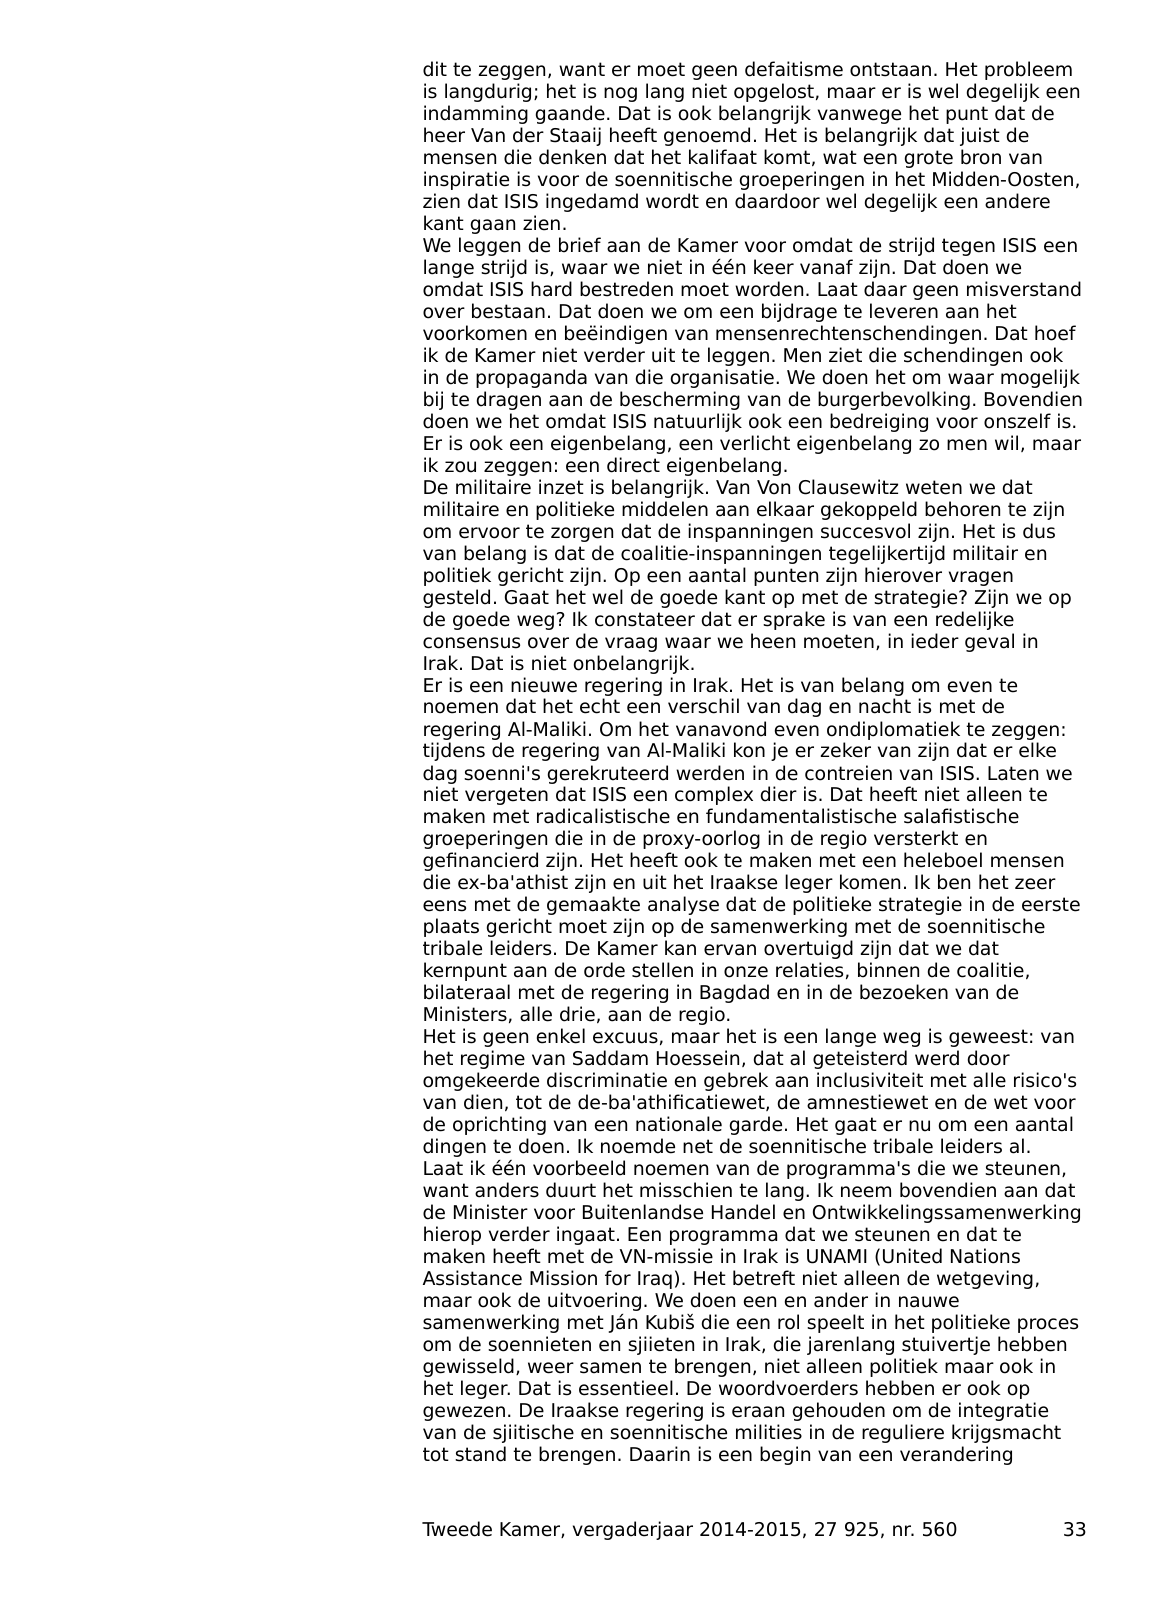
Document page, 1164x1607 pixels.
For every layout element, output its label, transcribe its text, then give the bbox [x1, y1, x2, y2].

text Laat ik één voorbeeld noemen van de programma's die we steunen, want anders duurt het misschien te lang. Ik neem bovendien aan dat de Minister voor Buitenlandse Handel en Ontwikkelingssamenwerking hierop verder ingaat. Een programma dat we steunen en dat te maken heeft met de VN-missie in Irak is UNAMI (United Nations Assistance Mission for Iraq). Het betreft niet alleen de wetgeving, maar ook de uitvoering. We doen een en ander in nauwe samenwerking met Ján Kubiš die een rol speelt in het politieke proces om de soennieten en sjiieten in Irak, die jarenlang stuivertje hebben gewisseld, weer samen te brengen, niet alleen politiek maar ook in het leger. Dat is essentieel. De woordvoerders hebben er ook op gewezen. De Iraakse regering is eraan gehouden om de integratie van de sjiitische en soennitische milities in de reguliere krijgsmacht tot stand te brengen. Daarin is een begin van een verandering [422, 1158, 1087, 1466]
text Er is een nieuwe regering in Irak. Het is van belang om even te noemen dat het echt een verschil van dag en nacht is met de regering Al-Maliki. Om het vanavond even ondiplomatiek te zeggen: tijdens de regering van Al-Maliki kon je er zeker van zijn dat er elke dag soenni's gerekruteerd werden in de contreien van ISIS. Laten we niet vergeten dat ISIS een complex dier is. Dat heeft niet alleen te maken met radicalistische en fundamentalistische salafistische groeperingen die in de proxy-oorlog in de regio versterkt en gefinancierd zijn. Het heeft ook te maken met een heleboel mensen die ex-ba'athist zijn en uit het Iraakse leger komen. Ik ben het zeer eens met de gemaakte analyse dat de politieke strategie in de eerste plaats gericht moet zijn op de samenwerking met de soennitische tribale leiders. De Kamer kan ervan overtuigd zijn dat we dat kernpunt aan de orde stellen in onze relaties, binnen de coalitie, bilateraal met de regering in Bagdad en in de bezoeken van de Ministers, alle drie, aan de regio. [422, 674, 1087, 1026]
text De militaire inzet is belangrijk. Van Von Clausewitz weten we dat militaire en politieke middelen aan elkaar gekoppeld behoren te zijn om ervoor te zorgen dat de inspanningen succesvol zijn. Het is dus van belang is dat de coalitie-inspanningen tegelijkertijd militair en politiek gericht zijn. Op een aantal punten zijn hierover vragen gesteld. Gaat het wel de goede kant op met de strategie? Zijn we op de goede weg? Ik constateer dat er sprake is van een redelijke consensus over de vraag waar we heen moeten, in ieder geval in Irak. Dat is niet onbelangrijk. [422, 477, 1087, 674]
text Het is geen enkel excuus, maar het is een lange weg is geweest: van het regime van Saddam Hoessein, dat al geteisterd werd door omgekeerde discriminatie en gebrek aan inclusiviteit met alle risico's van dien, tot de de-ba'athificatiewet, de amnestiewet en de wet voor de oprichting van een nationale garde. Het gaat er nu om een aantal dingen te doen. Ik noemde net de soennitische tribale leiders al. [422, 1026, 1087, 1158]
text We leggen de brief aan de Kamer voor omdat de strijd tegen ISIS een lange strijd is, waar we niet in één keer vanaf zijn. Dat doen we omdat ISIS hard bestreden moet worden. Laat daar geen misverstand over bestaan. Dat doen we om een bijdrage te leveren aan het voorkomen en beëindigen van mensenrechtenschendingen. Dat hoef ik de Kamer niet verder uit te leggen. Men ziet die schendingen ook in de propaganda van die organisatie. We doen het om waar mogelijk bij te dragen aan de bescherming van de burgerbevolking. Bovendien doen we het omdat ISIS natuurlijk ook een bedreiging voor onszelf is. Er is ook een eigenbelang, een verlicht eigenbelang zo men wil, maar ik zou zeggen: een direct eigenbelang. [422, 235, 1087, 477]
text dit te zeggen, want er moet geen defaitisme ontstaan. Het probleem is langdurig; het is nog lang niet opgelost, maar er is wel degelijk een indamming gaande. Dat is ook belangrijk vanwege het punt dat de heer Van der Staaij heeft genoemd. Het is belangrijk dat juist de mensen die denken dat het kalifaat komt, wat een grote bron van inspiratie is voor de soennitische groeperingen in het Midden-Oosten, zien dat ISIS ingedamd wordt en daardoor wel degelijk een andere kant gaan zien. [422, 59, 1087, 235]
